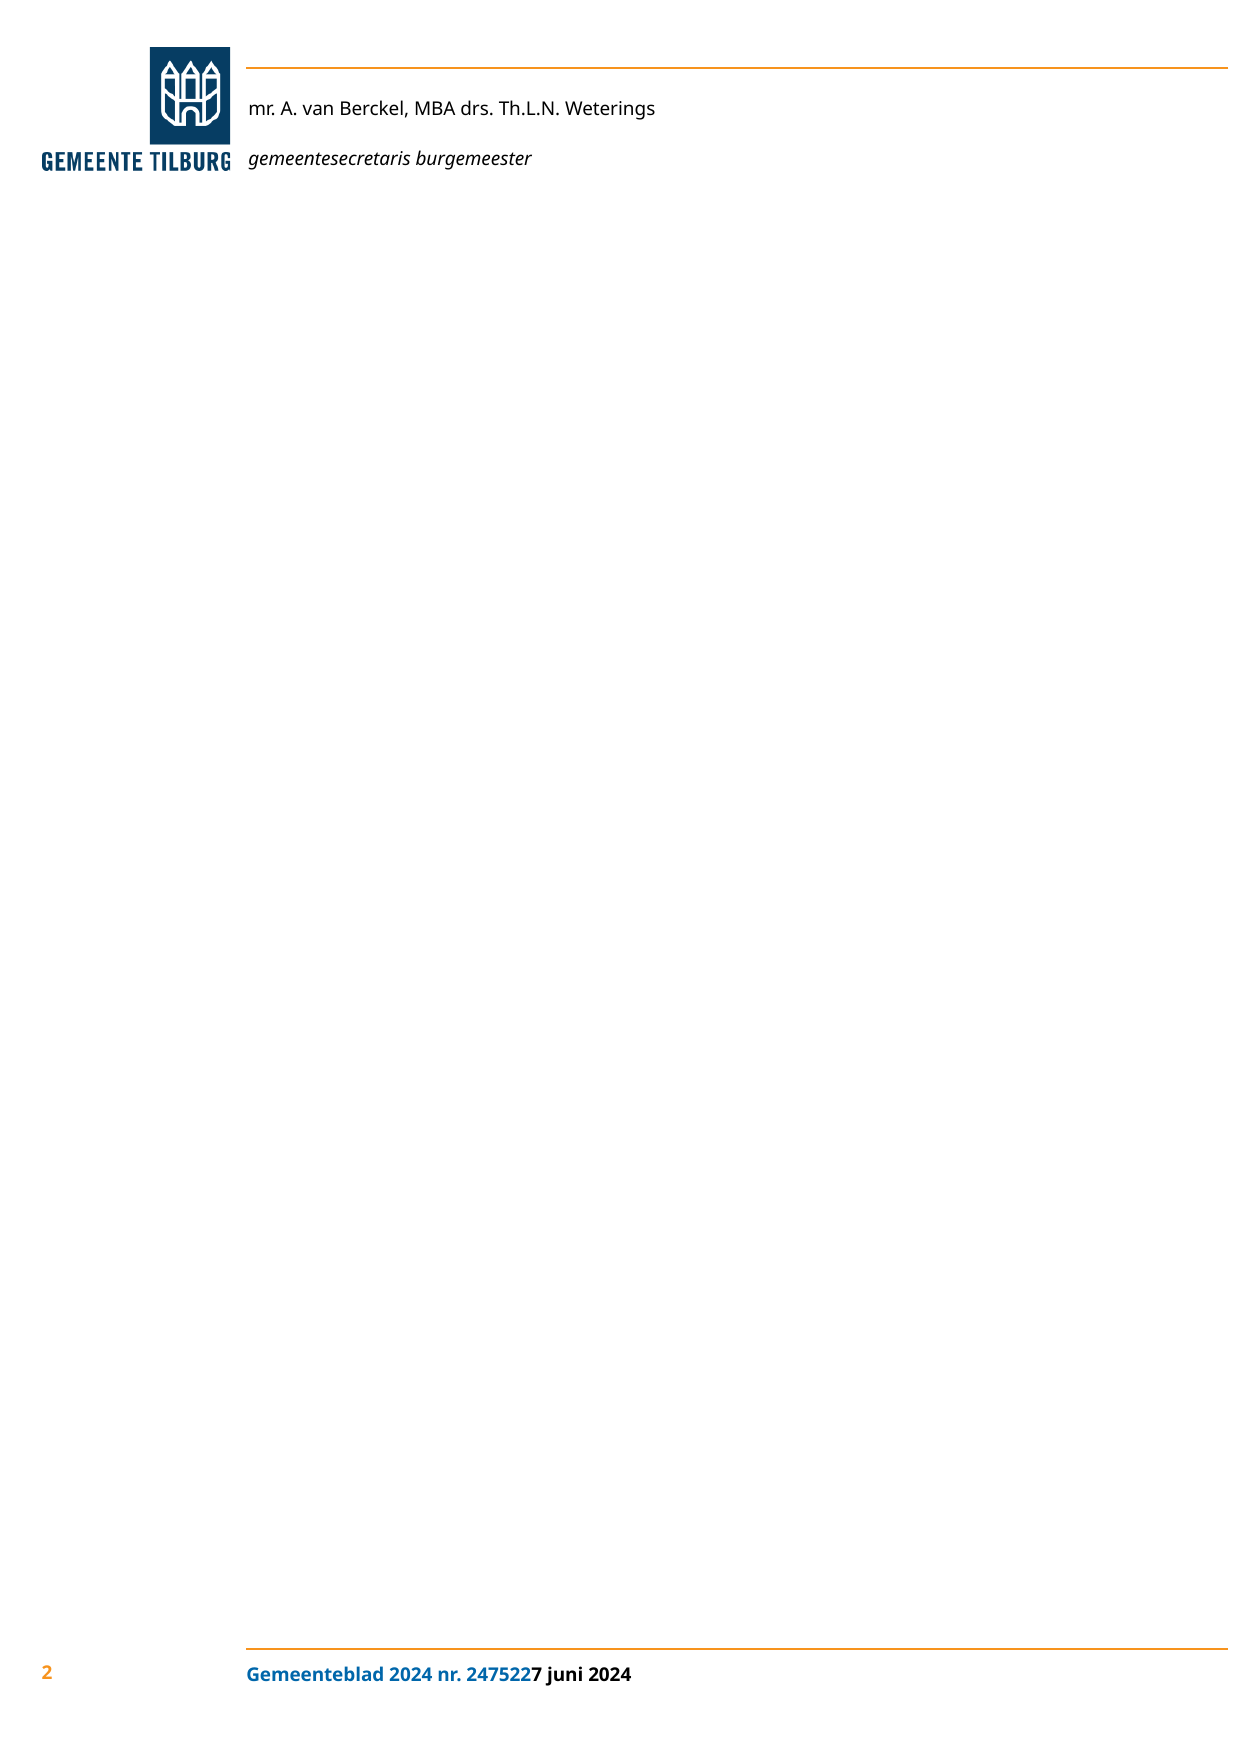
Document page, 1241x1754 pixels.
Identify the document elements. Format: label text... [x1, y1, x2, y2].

text mr. A. van Berckel, MBA drs. Th.L.N. Weterings [248, 95, 1152, 121]
picture [41, 47, 231, 172]
text gemeentesecretaris burgemeester [248, 145, 1152, 171]
